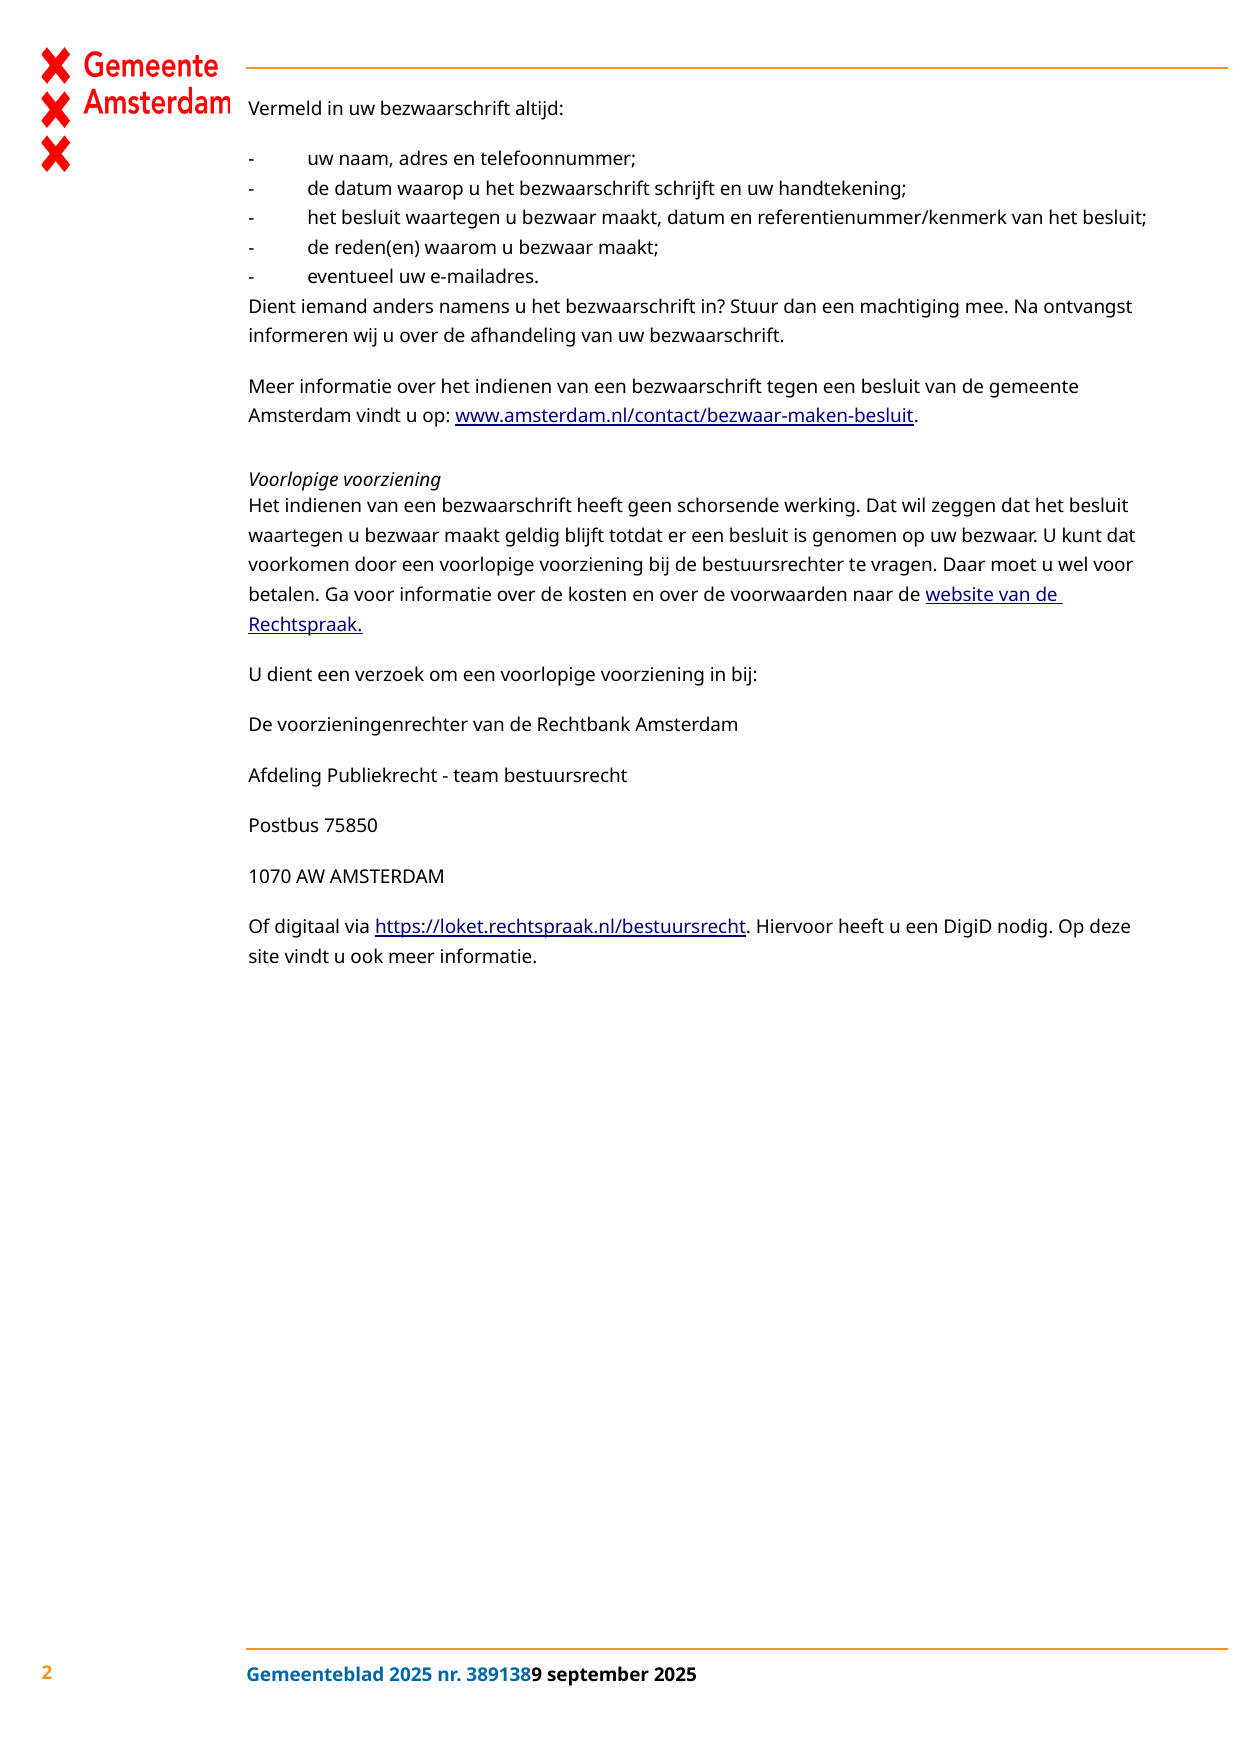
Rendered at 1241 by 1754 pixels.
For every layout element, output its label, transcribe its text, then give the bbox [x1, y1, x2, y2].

text 1070 AW AMSTERDAM [248, 863, 1152, 888]
list eventueel uw e-mailadres. [248, 263, 1152, 289]
text Of digitaal via https://loket.rechtspraak.nl/bestuursrecht. Hiervoor heeft u een DigiD nodig. Op deze site vindt u ook meer informatie. [248, 913, 1152, 968]
picture [41, 47, 231, 172]
text Postbus 75850 [248, 812, 1152, 838]
text Voorlopige voorziening [248, 467, 1152, 492]
text U dient een verzoek om een voorlopige voorziening in bij: [248, 661, 1152, 687]
text Dient iemand anders namens u het bezwaarschrift in? Stuur dan een machtiging mee. Na ontvangst informeren wij u over de afhandeling van uw bezwaarschrift. [248, 293, 1152, 348]
text De voorzieningenrechter van de Rechtbank Amsterdam [248, 712, 1152, 737]
text Het indienen van een bezwaarschrift heeft geen schorsende werking. Dat wil zeggen dat het besluit waartegen u bezwaar maakt geldig blijft totdat er een besluit is genomen op uw bezwaar. U kunt dat voorkomen door een voorlopige voorziening bij de bestuursrechter te vragen. Daar moet u wel voor betalen. Ga voor informatie over de kosten en over de voorwaarden naar de website van de Rechtspraak. [248, 492, 1152, 636]
list uw naam, adres en telefoonnummer; [248, 145, 1152, 171]
list de datum waarop u het bezwaarschrift schrijft en uw handtekening; [248, 175, 1152, 201]
text Meer informatie over het indienen van een bezwaarschrift tegen een besluit van de gemeente Amsterdam vindt u op: www.amsterdam.nl/contact/bezwaar-maken-besluit. [248, 373, 1152, 428]
list het besluit waartegen u bezwaar maakt, datum en referentienummer/kenmerk van het besluit; [248, 204, 1152, 230]
list de reden(en) waarom u bezwaar maakt; [248, 234, 1152, 260]
text Vermeld in uw bezwaarschrift altijd: [248, 95, 1152, 121]
text Afdeling Publiekrecht - team bestuursrecht [248, 762, 1152, 788]
